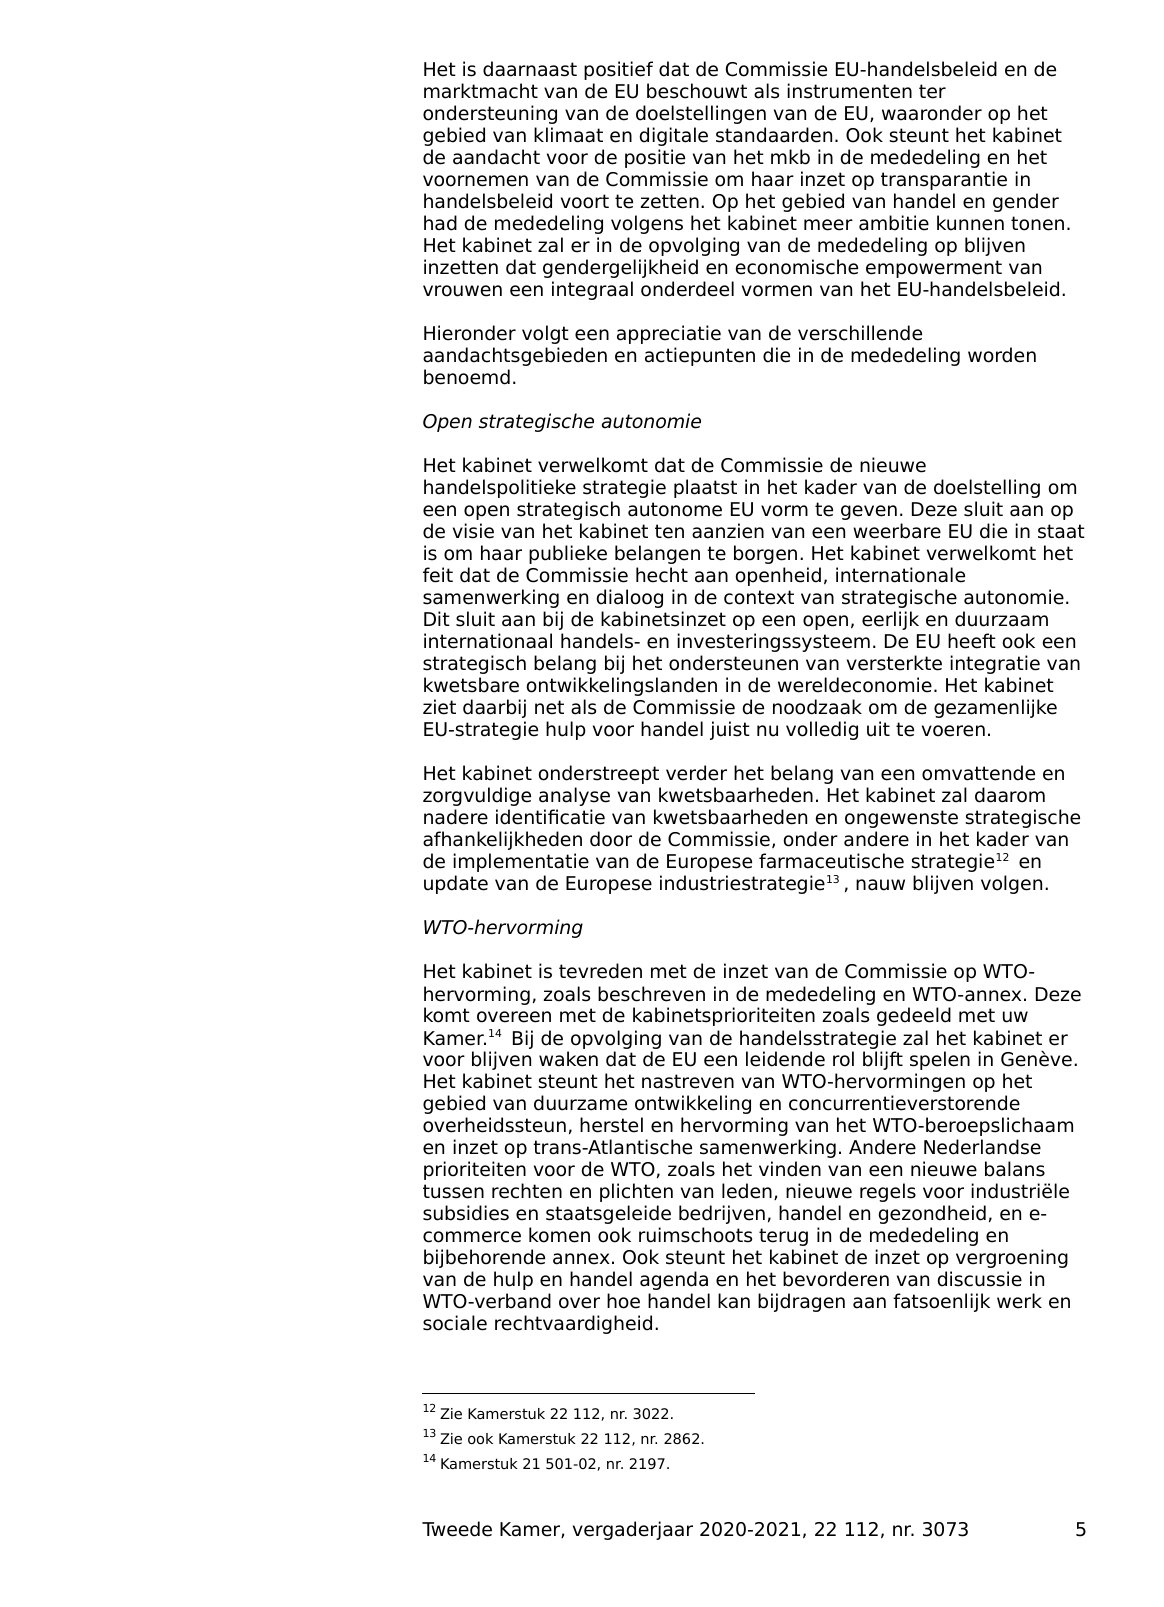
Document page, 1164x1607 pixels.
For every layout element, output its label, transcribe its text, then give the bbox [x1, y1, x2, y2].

subtitle Open strategische autonomie [422, 411, 1087, 433]
text Het kabinet onderstreept verder het belang van een omvattende en zorgvuldige analyse van kwetsbaarheden. Het kabinet zal daarom nadere identificatie van kwetsbaarheden en ongewenste strategische afhankelijkheden door de Commissie, onder andere in het kader van de implementatie van de Europese farmaceutische strategie en update van de Europese industriestrategie, nauw blijven volgen. [422, 763, 1087, 895]
text Het kabinet verwelkomt dat de Commissie de nieuwe handelspolitieke strategie plaatst in het kader van de doelstelling om een open strategisch autonome EU vorm te geven. Deze sluit aan op de visie van het kabinet ten aanzien van een weerbare EU die in staat is om haar publieke belangen te borgen. Het kabinet verwelkomt het feit dat de Commissie hecht aan openheid, internationale samenwerking en dialoog in de context van strategische autonomie. Dit sluit aan bij de kabinetsinzet op een open, eerlijk en duurzaam internationaal handels- en investeringssysteem. De EU heeft ook een strategisch belang bij het ondersteunen van versterkte integratie van kwetsbare ontwikkelingslanden in de wereldeconomie. Het kabinet ziet daarbij net als de Commissie de noodzaak om de gezamenlijke EU-strategie hulp voor handel juist nu volledig uit te voeren. [422, 455, 1087, 741]
text Het is daarnaast positief dat de Commissie EU-handelsbeleid en de marktmacht van de EU beschouwt als instrumenten ter ondersteuning van de doelstellingen van de EU, waaronder op het gebied van klimaat en digitale standaarden. Ook steunt het kabinet de aandacht voor de positie van het mkb in de mededeling en het voornemen van de Commissie om haar inzet op transparantie in handelsbeleid voort te zetten. Op het gebied van handel en gender had de mededeling volgens het kabinet meer ambitie kunnen tonen. Het kabinet zal er in de opvolging van de mededeling op blijven inzetten dat gendergelijkheid en economische empowerment van vrouwen een integraal onderdeel vormen van het EU-handelsbeleid. [422, 59, 1087, 301]
text Hieronder volgt een appreciatie van de verschillende aandachtsgebieden en actiepunten die in de mededeling worden benoemd. [422, 323, 1087, 389]
text Het kabinet is tevreden met de inzet van de Commissie op WTO-hervorming, zoals beschreven in de mededeling en WTO-annex. Deze komt overeen met de kabinetsprioriteiten zoals gedeeld met uw Kamer. Bij de opvolging van de handelsstrategie zal het kabinet er voor blijven waken dat de EU een leidende rol blijft spelen in Genève. Het kabinet steunt het nastreven van WTO-hervormingen op het gebied van duurzame ontwikkeling en concurrentieverstorende overheidssteun, herstel en hervorming van het WTO-beroepslichaam en inzet op trans-Atlantische samenwerking. Andere Nederlandse prioriteiten voor de WTO, zoals het vinden van een nieuwe balans tussen rechten en plichten van leden, nieuwe regels voor industriële subsidies en staatsgeleide bedrijven, handel en gezondheid, en e-commerce komen ook ruimschoots terug in de mededeling en bijbehorende annex. Ook steunt het kabinet de inzet op vergroening van de hulp en handel agenda en het bevorderen van discussie in WTO-verband over hoe handel kan bijdragen aan fatsoenlijk werk en sociale rechtvaardigheid. [422, 961, 1087, 1335]
subtitle WTO-hervorming [422, 917, 1087, 939]
text Zie Kamerstuk 22 112, nr. 3022. [422, 1402, 1087, 1424]
text Kamerstuk 21 501-02, nr. 2197. [422, 1452, 1087, 1474]
text Zie ook Kamerstuk 22 112, nr. 2862. [422, 1427, 1087, 1449]
